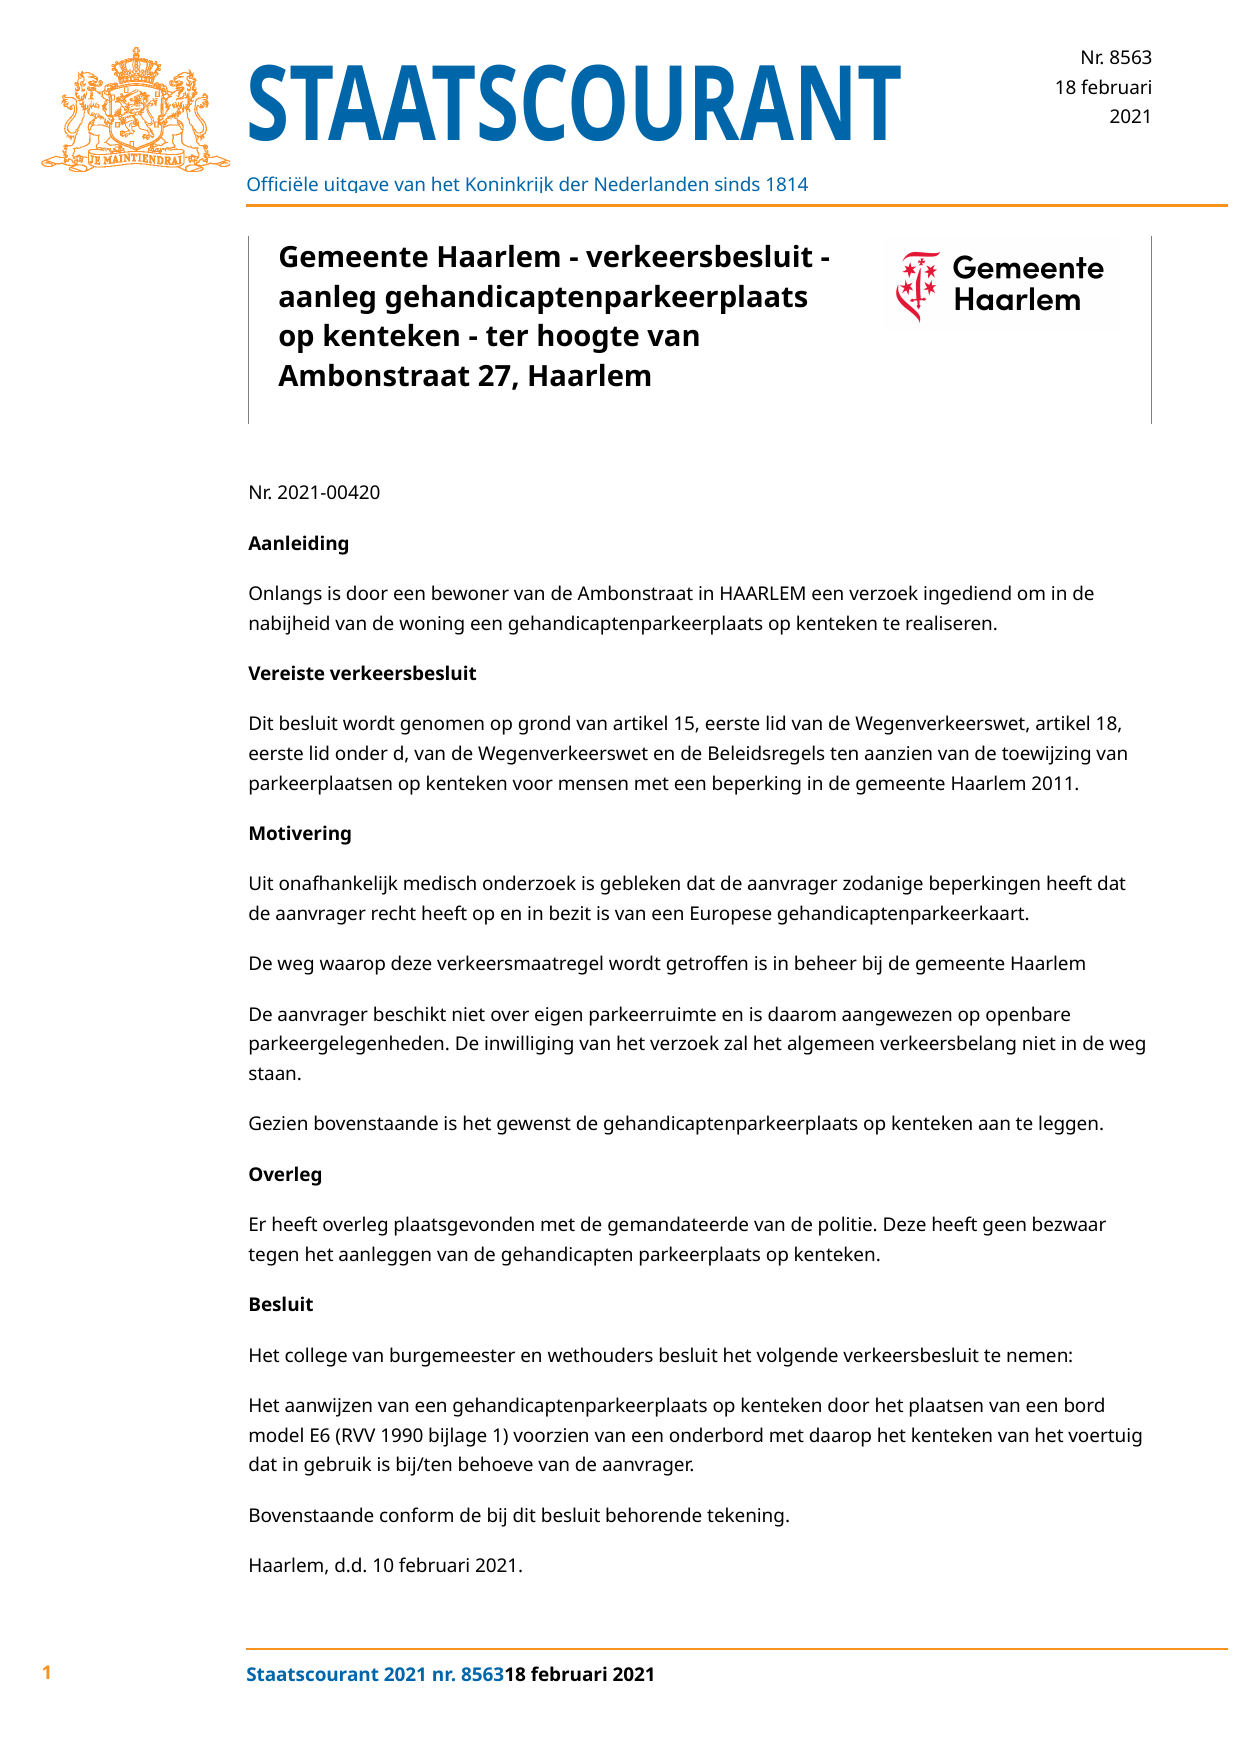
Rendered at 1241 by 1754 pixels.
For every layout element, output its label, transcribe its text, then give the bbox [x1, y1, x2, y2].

text De aanvrager beschikt niet over eigen parkeerruimte en is daarom aangewezen op openbare parkeergelegenheden. De inwilliging van het verzoek zal het algemeen verkeersbelang niet in de weg staan. [248, 1001, 1152, 1086]
text Vereiste verkeersbesluit [248, 660, 1152, 686]
text Bovenstaande conform de bij dit besluit behorende tekening. [248, 1502, 1152, 1528]
text Nr. 2021-00420 [248, 479, 1152, 505]
text Aanleiding [248, 530, 1152, 556]
table_header [850, 236, 1151, 424]
text Onlangs is door een bewoner van de Ambonstraat in HAARLEM een verzoek ingediend om in de nabijheid van de woning een gehandicaptenparkeerplaats op kenteken te realiseren. [248, 580, 1152, 636]
text Het aanwijzen van een gehandicaptenparkeerplaats op kenteken door het plaatsen van een bord model E6 (RVV 1990 bijlage 1) voorzien van een onderbord met daarop het kenteken van het voertuig dat in gebruik is bij/ten behoeve van de aanvrager. [248, 1392, 1152, 1477]
text Er heeft overleg plaatsgevonden met de gemandateerde van de politie. Deze heeft geen bezwaar tegen het aanleggen van de gehandicapten parkeerplaats op kenteken. [248, 1211, 1152, 1267]
text Haarlem, d.d. 10 februari 2021. [248, 1552, 1152, 1578]
picture [41, 47, 231, 172]
table_header Gemeente Haarlem - verkeersbesluit - aanleg gehandicaptenparkeerplaats op kenteken - ter hoogte van Ambonstraat 27, Haarlem [249, 236, 850, 424]
text Uit onafhankelijk medisch onderzoek is gebleken dat de aanvrager zodanige beperkingen heeft dat de aanvrager recht heeft op en in bezit is van een Europese gehandicaptenparkeerkaart. [248, 871, 1152, 926]
text Besluit [248, 1291, 1152, 1317]
text Gezien bovenstaande is het gewenst de gehandicaptenparkeerplaats op kenteken aan te leggen. [248, 1111, 1152, 1136]
picture [882, 236, 1119, 331]
text Het college van burgemeester en wethouders besluit het volgende verkeersbesluit te nemen: [248, 1342, 1152, 1368]
text Motivering [248, 820, 1152, 846]
text Dit besluit wordt genomen op grond van artikel 15, eerste lid van de Wegenverkeerswet, artikel 18, eerste lid onder d, van de Wegenverkeerswet en de Beleidsregels ten aanzien van de toewijzing van parkeerplaatsen op kenteken voor mensen met een beperking in de gemeente Haarlem 2011. [248, 711, 1152, 796]
text Overleg [248, 1161, 1152, 1187]
text De weg waarop deze verkeersmaatregel wordt getroffen is in beheer bij de gemeente Haarlem [248, 951, 1152, 976]
